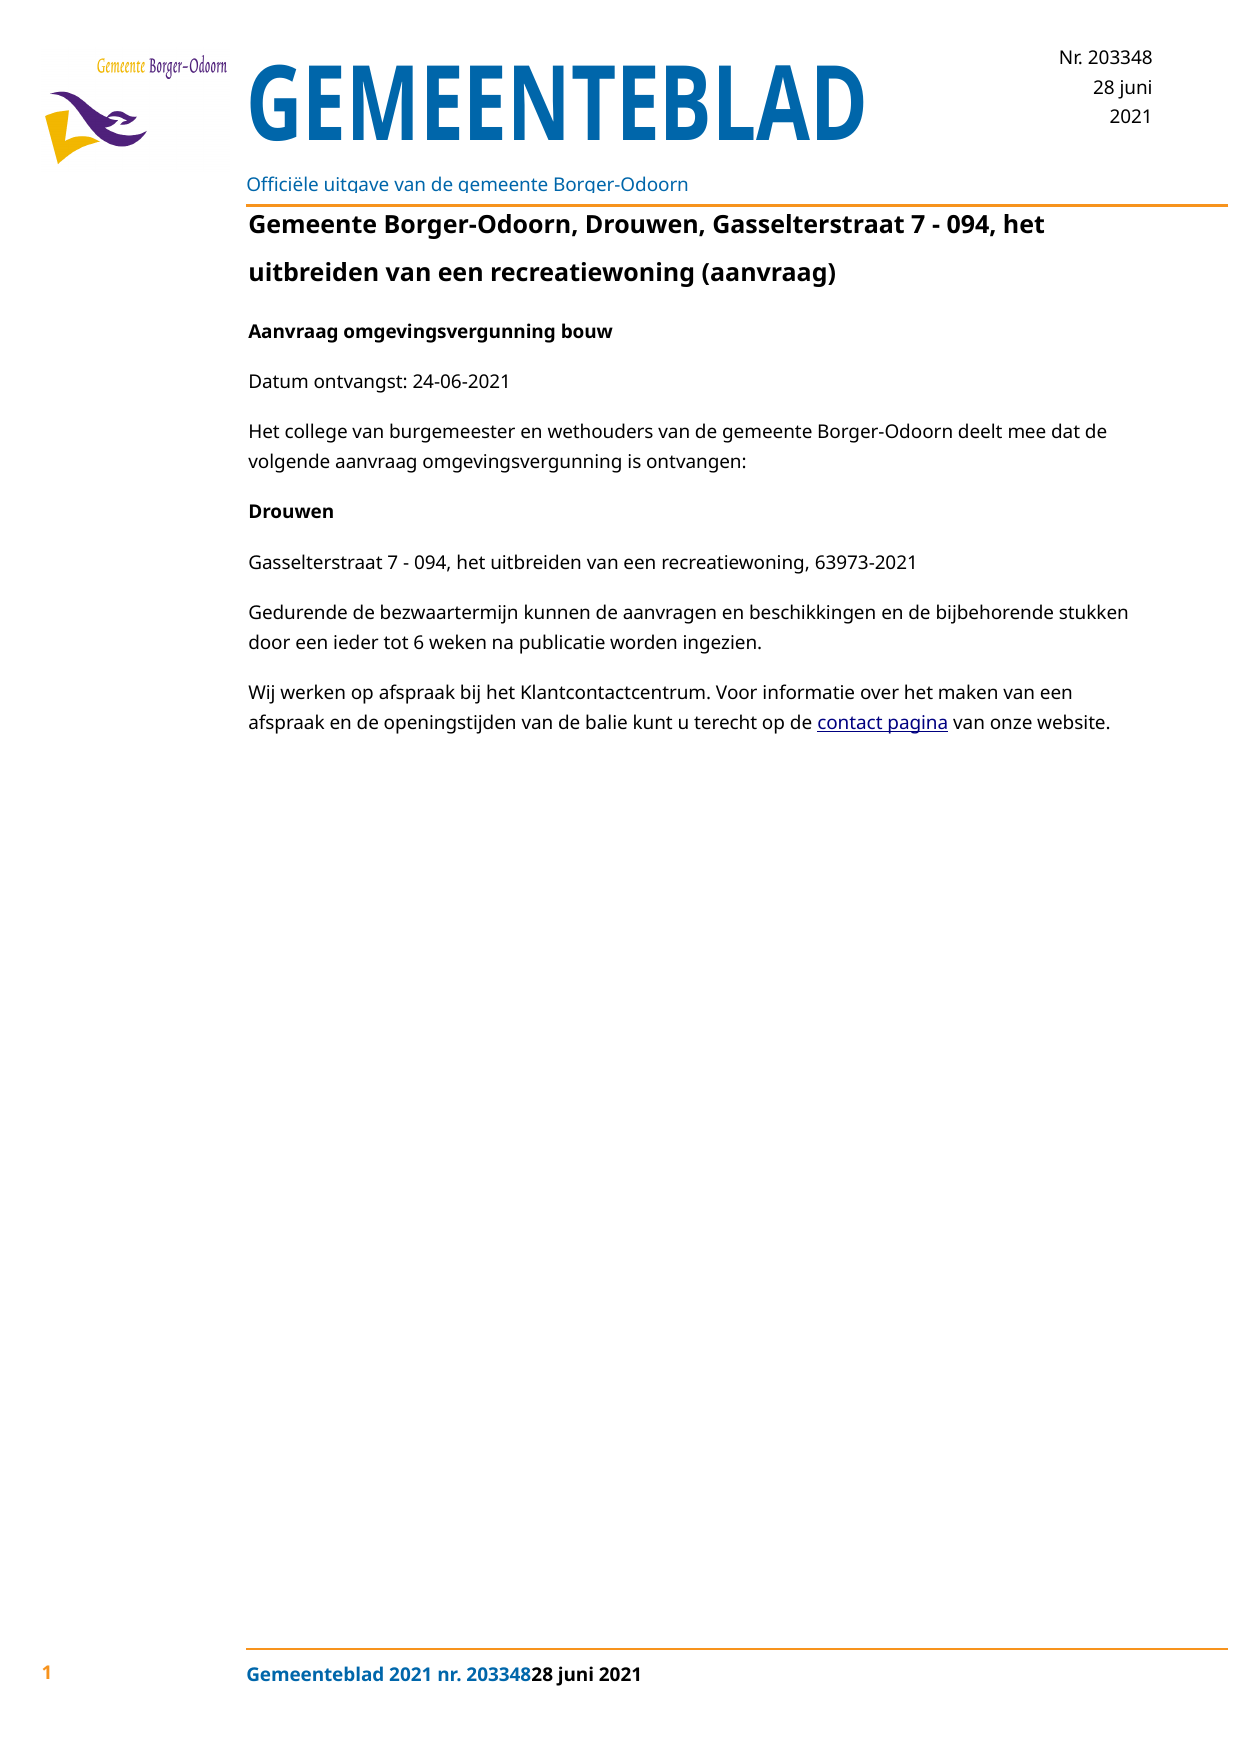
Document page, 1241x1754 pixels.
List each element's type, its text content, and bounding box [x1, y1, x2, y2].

text Gemeente Borger-Odoorn, Drouwen, Gasselterstraat 7 - 094, het uitbreiden van een recreatiewoning (aanvraag) [248, 207, 1152, 288]
picture [41, 47, 231, 172]
text Het college van burgemeester en wethouders van de gemeente Borger-Odoorn deelt mee dat de volgende aanvraag omgevingsvergunning is ontvangen: [248, 419, 1152, 474]
text Wij werken op afspraak bij het Klantcontactcentrum. Voor informatie over het maken van een afspraak en de openingstijden van de balie kunt u terecht op de contact pagina van onze website. [248, 679, 1152, 735]
text Datum ontvangst: 24-06-2021 [248, 368, 1152, 394]
text Aanvraag omgevingsvergunning bouw [248, 318, 1152, 344]
text Gasselterstraat 7 - 094, het uitbreiden van een recreatiewoning, 63973-2021 [248, 549, 1152, 575]
text Drouwen [248, 499, 1152, 524]
text Gedurende de bezwaartermijn kunnen de aanvragen en beschikkingen en de bijbehorende stukken door een ieder tot 6 weken na publicatie worden ingezien. [248, 599, 1152, 655]
